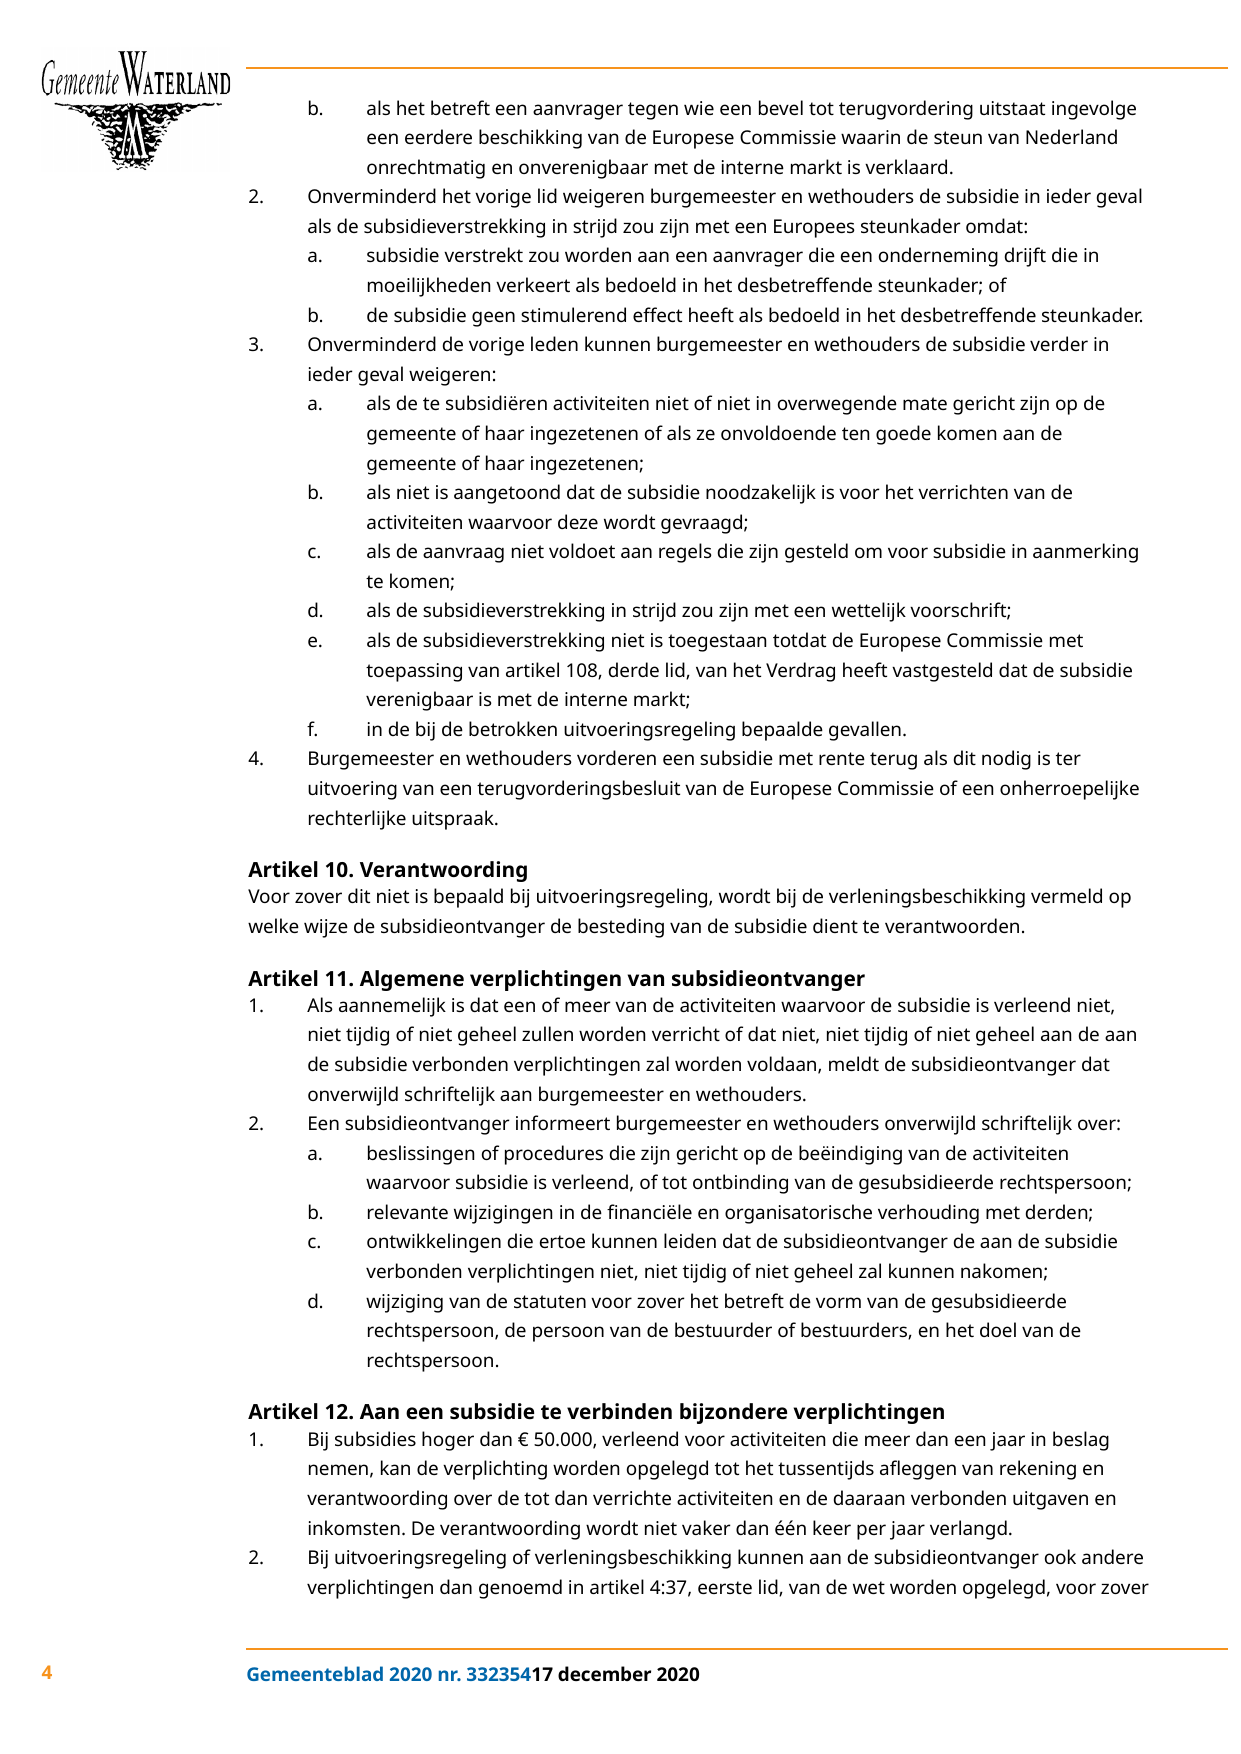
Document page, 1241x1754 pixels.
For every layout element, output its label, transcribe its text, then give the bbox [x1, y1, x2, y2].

list als de aanvraag niet voldoet aan regels die zijn gesteld om voor subsidie in aanmerking te komen; [307, 538, 1152, 594]
list in de bij de betrokken uitvoeringsregeling bepaalde gevallen. [307, 716, 1152, 742]
text Voor zover dit niet is bepaald bij uitvoeringsregeling, wordt bij de verleningsbeschikking vermeld op welke wijze de subsidieontvanger de besteding van de subsidie dient te verantwoorden. [248, 884, 1152, 939]
list ontwikkelingen die ertoe kunnen leiden dat de subsidieontvanger de aan de subsidie verbonden verplichtingen niet, niet tijdig of niet geheel zal kunnen nakomen; [307, 1229, 1152, 1284]
list Bij subsidies hoger dan € 50.000, verleend voor activiteiten die meer dan een jaar in beslag nemen, kan de verplichting worden opgelegd tot het tussentijds afleggen van rekening en verantwoording over de tot dan verrichte activiteiten en de daaraan verbonden uitgaven en inkomsten. De verantwoording wordt niet vaker dan één keer per jaar verlangd. [248, 1426, 1152, 1540]
list als het betreft een aanvrager tegen wie een bevel tot terugvordering uitstaat ingevolge een eerdere beschikking van de Europese Commissie waarin de steun van Nederland onrechtmatig en onverenigbaar met de interne markt is verklaard. [307, 95, 1152, 180]
list Als aannemelijk is dat een of meer van de activiteiten waarvoor de subsidie is verleend niet, niet tijdig of niet geheel zullen worden verricht of dat niet, niet tijdig of niet geheel aan de aan de subsidie verbonden verplichtingen zal worden voldaan, meldt de subsidieontvanger dat onverwijld schriftelijk aan burgemeester en wethouders. [248, 992, 1152, 1107]
list Onverminderd de vorige leden kunnen burgemeester en wethouders de subsidie verder in ieder geval weigeren: [248, 331, 1152, 387]
list Burgemeester en wethouders vorderen een subsidie met rente terug als dit nodig is ter uitvoering van een terugvorderingsbesluit van de Europese Commissie of een onherroepelijke rechterlijke uitspraak. [248, 746, 1152, 831]
text Artikel 12. Aan een subsidie te verbinden bijzondere verplichtingen [248, 1397, 1152, 1426]
list Bij uitvoeringsregeling of verleningsbeschikking kunnen aan de subsidieontvanger ook andere verplichtingen dan genoemd in artikel 4:37, eerste lid, van de wet worden opgelegd, voor zover [248, 1544, 1152, 1599]
list beslissingen of procedures die zijn gericht op de beëindiging van de activiteiten waarvoor subsidie is verleend, of tot ontbinding van de gesubsidieerde rechtspersoon; [307, 1140, 1152, 1195]
list als de te subsidiëren activiteiten niet of niet in overwegende mate gericht zijn op de gemeente of haar ingezetenen of als ze onvoldoende ten goede komen aan de gemeente of haar ingezetenen; [307, 391, 1152, 476]
list Onverminderd het vorige lid weigeren burgemeester en wethouders de subsidie in ieder geval als de subsidieverstrekking in strijd zou zijn met een Europees steunkader omdat: [248, 183, 1152, 239]
list de subsidie geen stimulerend effect heeft als bedoeld in het desbetreffende steunkader. [307, 302, 1152, 328]
text Artikel 10. Verantwoording [248, 855, 1152, 884]
list wijziging van de statuten voor zover het betreft de vorm van de gesubsidieerde rechtspersoon, de persoon van de bestuurder of bestuurders, en het doel van de rechtspersoon. [307, 1288, 1152, 1373]
list als de subsidieverstrekking niet is toegestaan totdat de Europese Commissie met toepassing van artikel 108, derde lid, van het Verdrag heeft vastgesteld dat de subsidie verenigbaar is met de interne markt; [307, 627, 1152, 712]
picture [41, 47, 231, 172]
text Artikel 11. Algemene verplichtingen van subsidieontvanger [248, 964, 1152, 992]
list als niet is aangetoond dat de subsidie noodzakelijk is voor het verrichten van de activiteiten waarvoor deze wordt gevraagd; [307, 479, 1152, 535]
list relevante wijzigingen in de financiële en organisatorische verhouding met derden; [307, 1199, 1152, 1225]
list subsidie verstrekt zou worden aan een aanvrager die een onderneming drijft die in moeilijkheden verkeert als bedoeld in het desbetreffende steunkader; of [307, 243, 1152, 298]
list als de subsidieverstrekking in strijd zou zijn met een wettelijk voorschrift; [307, 598, 1152, 623]
list Een subsidieontvanger informeert burgemeester en wethouders onverwijld schriftelijk over: [248, 1110, 1152, 1136]
